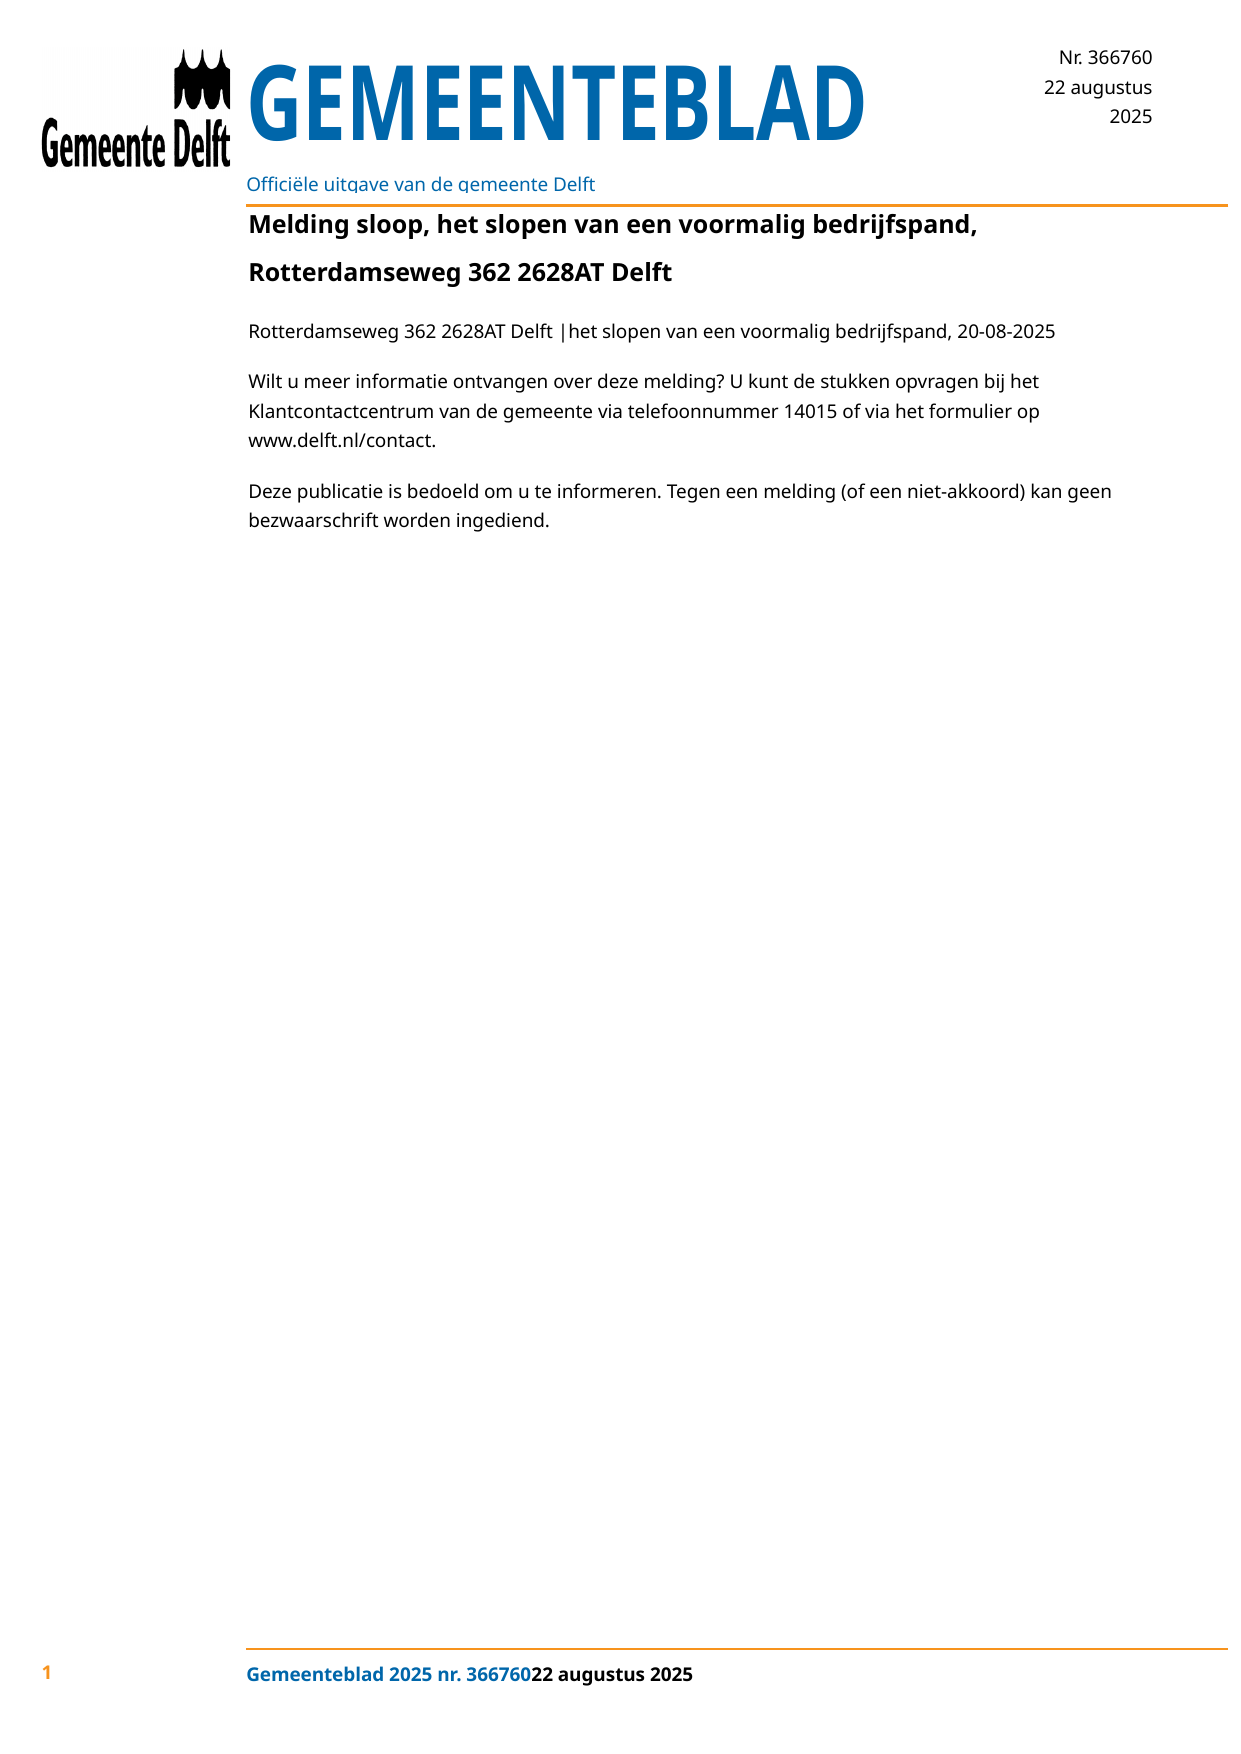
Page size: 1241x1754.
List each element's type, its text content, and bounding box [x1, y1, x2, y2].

picture [41, 47, 231, 172]
text Deze publicatie is bedoeld om u te informeren. Tegen een melding (of een niet-akkoord) kan geen bezwaarschrift worden ingediend. [248, 478, 1152, 533]
text Melding sloop, het slopen van een voormalig bedrijfspand, Rotterdamseweg 362 2628AT Delft [248, 207, 1152, 288]
text Rotterdamseweg 362 2628AT Delft |het slopen van een voormalig bedrijfspand, 20-08-2025 [248, 318, 1152, 344]
text Wilt u meer informatie ontvangen over deze melding? U kunt de stukken opvragen bij het Klantcontactcentrum van de gemeente via telefoonnummer 14015 of via het formulier op www.delft.nl/contact. [248, 368, 1152, 453]
